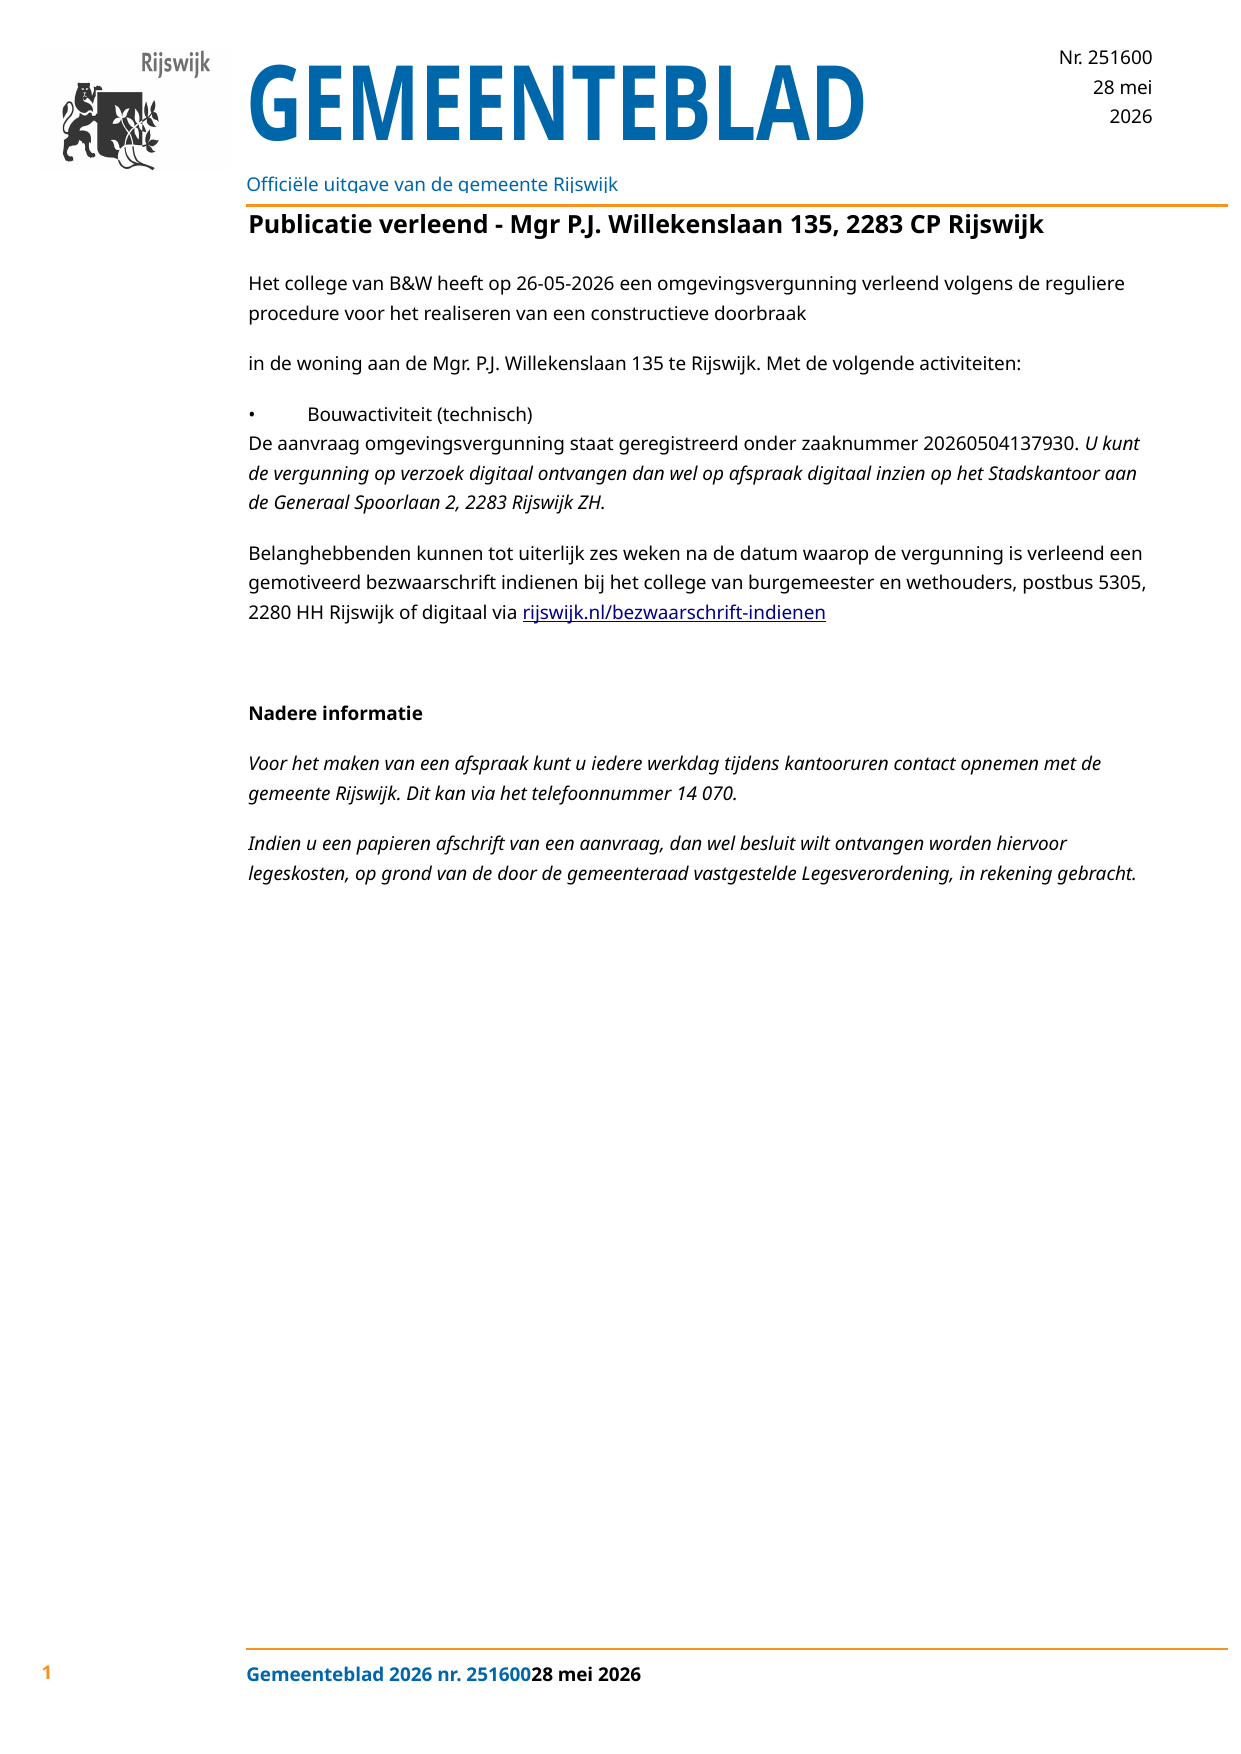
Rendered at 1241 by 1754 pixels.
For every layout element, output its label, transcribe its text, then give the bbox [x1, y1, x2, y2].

text De aanvraag omgevingsvergunning staat geregistreerd onder zaaknummer 20260504137930. U kunt de vergunning op verzoek digitaal ontvangen dan wel op afspraak digitaal inzien op het Stadskantoor aan de Generaal Spoorlaan 2, 2283 Rijswijk ZH. [248, 430, 1152, 515]
list Bouwactiviteit (technisch) [248, 401, 1152, 426]
text Indien u een papieren afschrift van een aanvraag, dan wel besluit wilt ontvangen worden hiervoor legeskosten, op grond van de door de gemeenteraad vastgestelde Legesverordening, in rekening gebracht. [248, 830, 1152, 886]
picture [41, 47, 231, 172]
text Voor het maken van een afspraak kunt u iedere werkdag tijdens kantooruren contact opnemen met de gemeente Rijswijk. Dit kan via het telefoonnummer 14 070. [248, 750, 1152, 806]
text Nadere informatie [248, 700, 1152, 726]
text Belanghebbenden kunnen tot uiterlijk zes weken na de datum waarop de vergunning is verleend een gemotiveerd bezwaarschrift indienen bij het college van burgemeester en wethouders, postbus 5305, 2280 HH Rijswijk of digitaal via rijswijk.nl/bezwaarschrift-indienen [248, 540, 1152, 625]
text in de woning aan de Mgr. P.J. Willekenslaan 135 te Rijswijk. Met de volgende activiteiten: [248, 350, 1152, 376]
text Publicatie verleend - Mgr P.J. Willekenslaan 135, 2283 CP Rijswijk [248, 207, 1152, 241]
text Het college van B&W heeft op 26-05-2026 een omgevingsvergunning verleend volgens de reguliere procedure voor het realiseren van een constructieve doorbraak [248, 270, 1152, 326]
